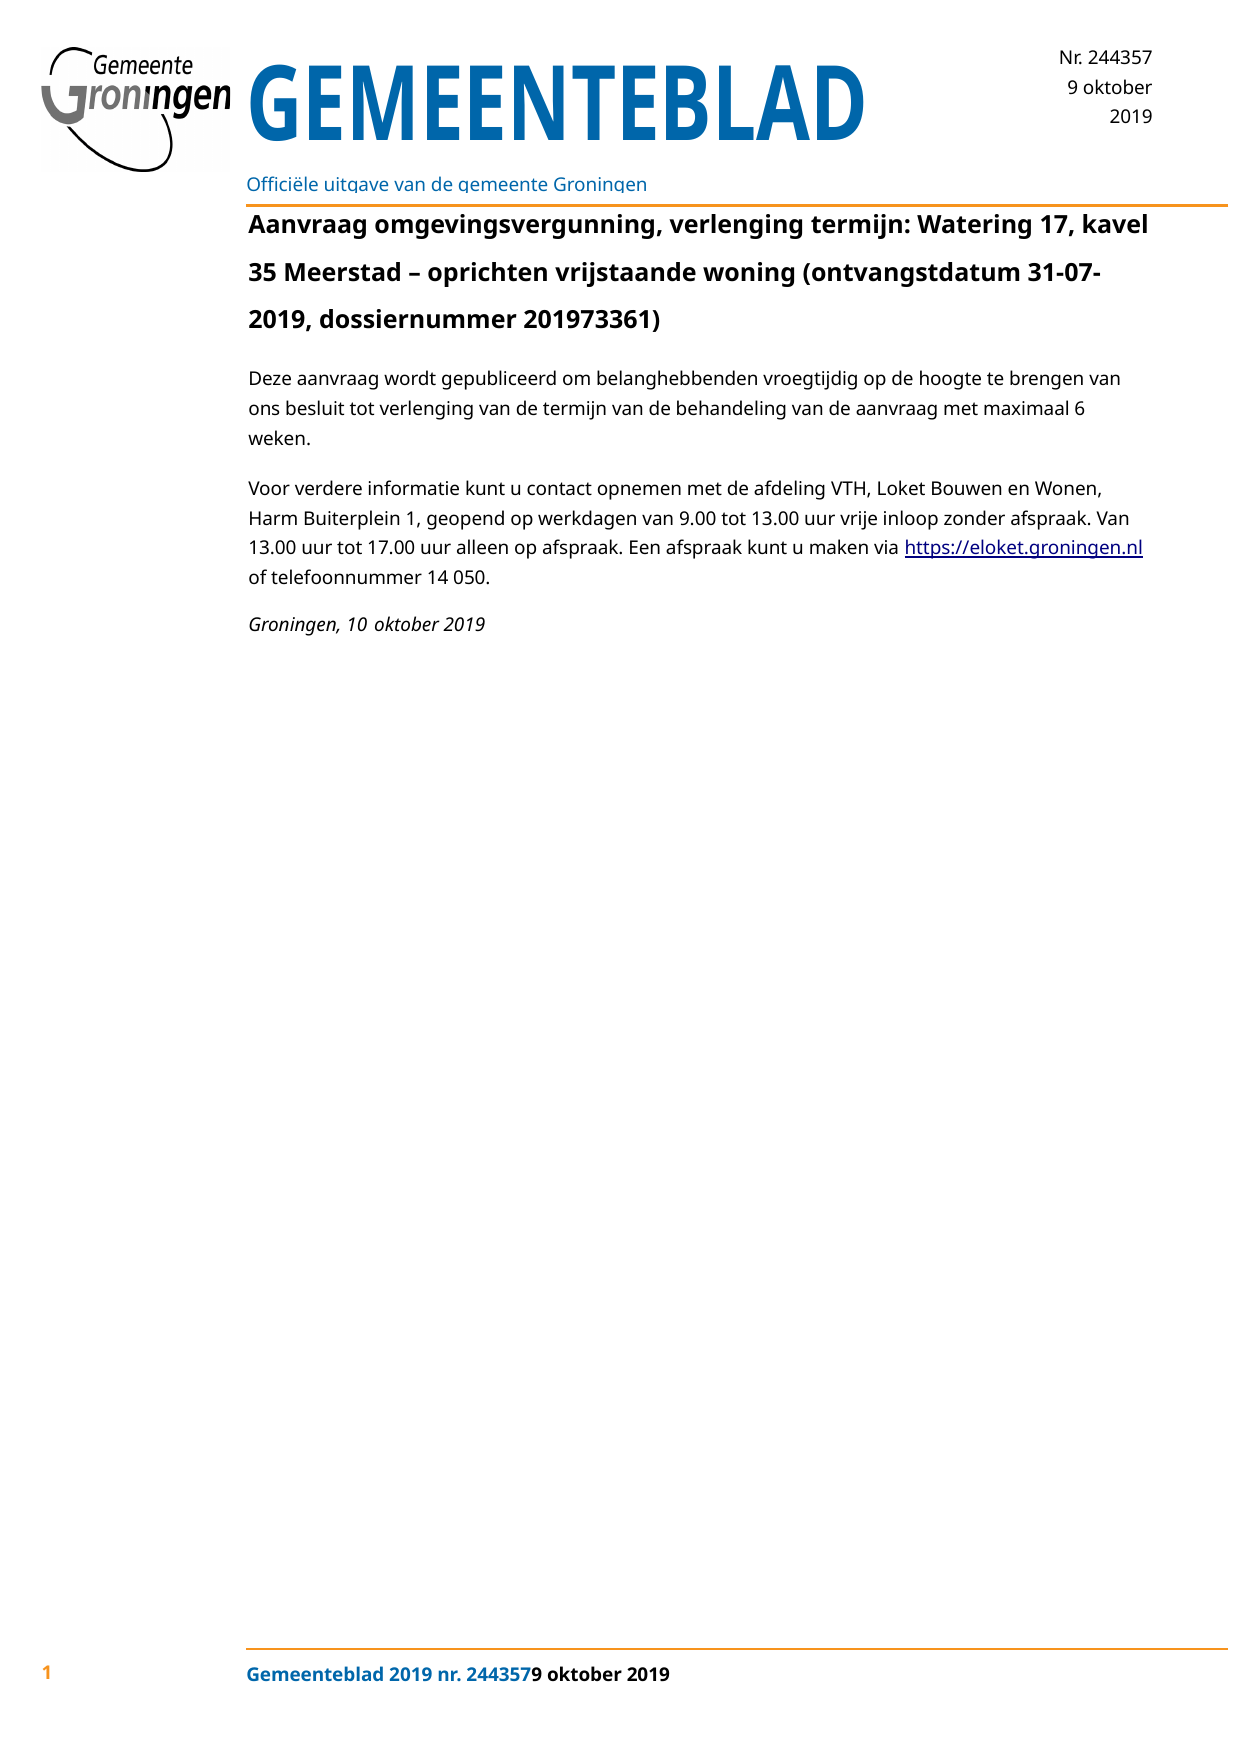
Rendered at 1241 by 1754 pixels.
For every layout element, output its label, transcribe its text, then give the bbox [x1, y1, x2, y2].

text Deze aanvraag wordt gepubliceerd om belanghebbenden vroegtijdig op de hoogte te brengen van ons besluit tot verlenging van de termijn van de behandeling van de aanvraag met maximaal 6 weken. [248, 366, 1152, 450]
text Aanvraag omgevingsvergunning, verlenging termijn: Watering 17, kavel 35 Meerstad – oprichten vrijstaande woning (ontvangstdatum 31-07-2019, dossiernummer 201973361) [248, 207, 1152, 336]
text Groningen, 10 oktober 2019 [248, 612, 1152, 637]
text Voor verdere informatie kunt u contact opnemen met de afdeling VTH, Loket Bouwen en Wonen, Harm Buiterplein 1, geopend op werkdagen van 9.00 tot 13.00 uur vrije inloop zonder afspraak. Van 13.00 uur tot 17.00 uur alleen op afspraak. Een afspraak kunt u maken via https://eloket.groningen.nl of telefoonnummer 14 050. [248, 475, 1152, 589]
picture [41, 47, 231, 172]
